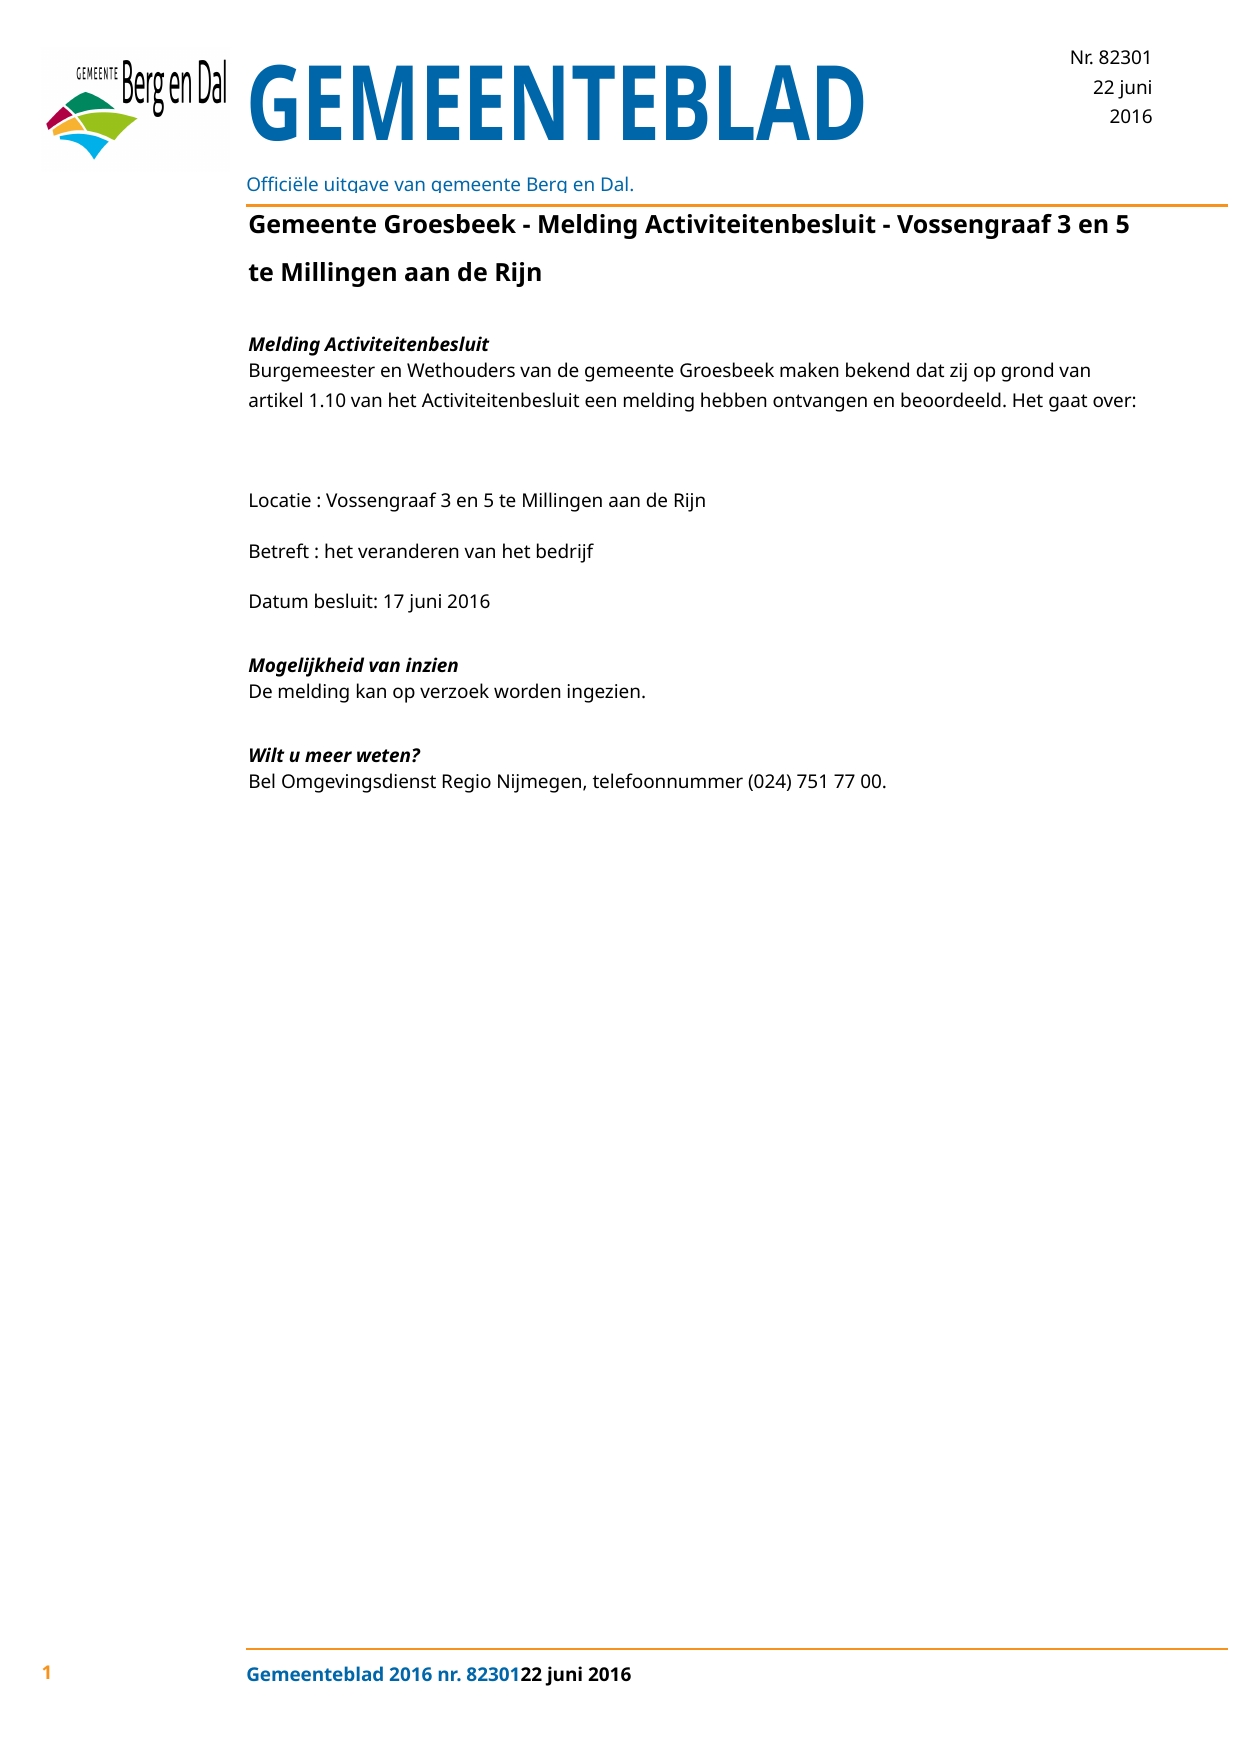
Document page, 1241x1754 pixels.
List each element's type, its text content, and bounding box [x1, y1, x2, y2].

text Burgemeester en Wethouders van de gemeente Groesbeek maken bekend dat zij op grond van artikel 1.10 van het Activiteitenbesluit een melding hebben ontvangen en beoordeeld. Het gaat over: [248, 357, 1152, 412]
text Bel Omgevingsdienst Regio Nijmegen, telefoonnummer (024) 751 77 00. [248, 768, 1152, 793]
text Datum besluit: 17 juni 2016 [248, 588, 1152, 614]
picture [41, 47, 231, 172]
text Melding Activiteitenbesluit [248, 331, 1152, 357]
text Locatie : Vossengraaf 3 en 5 te Millingen aan de Rijn [248, 488, 1152, 513]
text De melding kan op verzoek worden ingezien. [248, 678, 1152, 704]
text Betreft : het veranderen van het bedrijf [248, 538, 1152, 564]
text Gemeente Groesbeek - Melding Activiteitenbesluit - Vossengraaf 3 en 5 te Millingen aan de Rijn [248, 207, 1152, 288]
text Wilt u meer weten? [248, 742, 1152, 768]
text Mogelijkheid van inzien [248, 652, 1152, 678]
